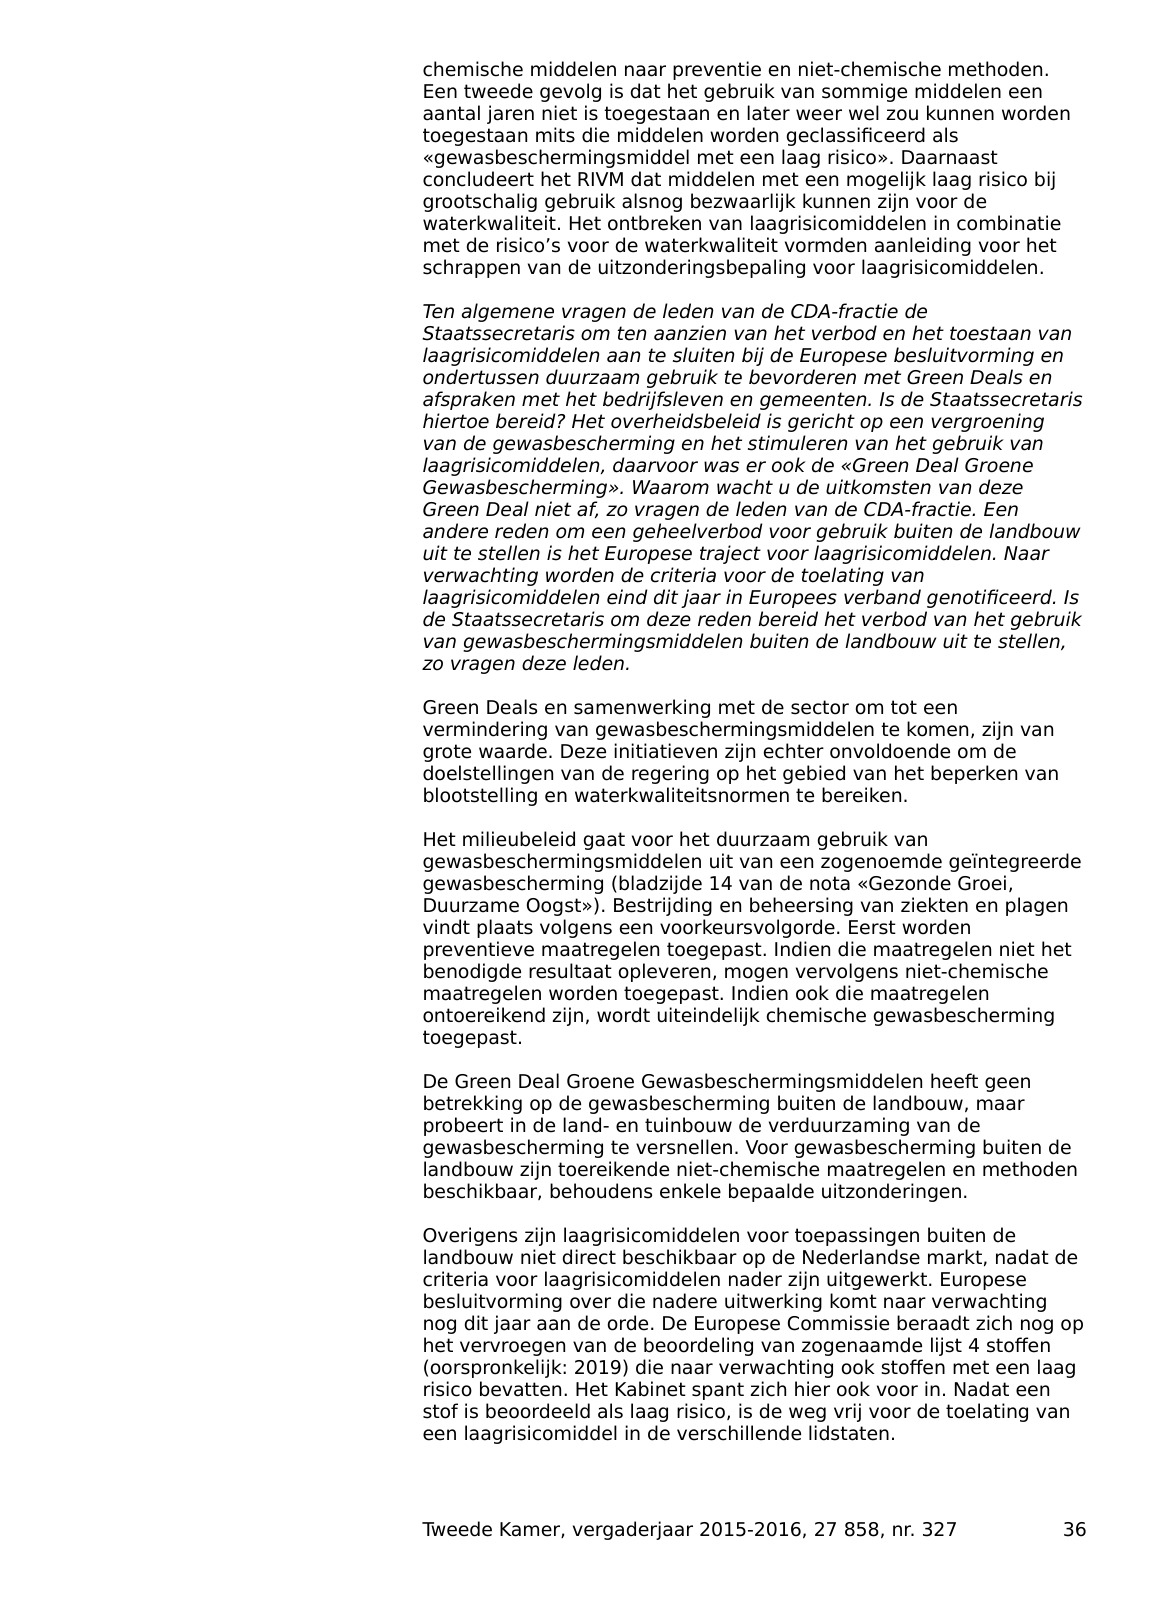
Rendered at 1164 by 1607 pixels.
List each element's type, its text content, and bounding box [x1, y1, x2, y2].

text De Green Deal Groene Gewasbeschermingsmiddelen heeft geen betrekking op de gewasbescherming buiten de landbouw, maar probeert in de land- en tuinbouw de verduurzaming van de gewasbescherming te versnellen. Voor gewasbescherming buiten de landbouw zijn toereikende niet-chemische maatregelen en methoden beschikbaar, behoudens enkele bepaalde uitzonderingen. [422, 1071, 1087, 1203]
text Het milieubeleid gaat voor het duurzaam gebruik van gewasbeschermingsmiddelen uit van een zogenoemde geïntegreerde gewasbescherming (bladzijde 14 van de nota «Gezonde Groei, Duurzame Oogst»). Bestrijding en beheersing van ziekten en plagen vindt plaats volgens een voorkeursvolgorde. Eerst worden preventieve maatregelen toegepast. Indien die maatregelen niet het benodigde resultaat opleveren, mogen vervolgens niet-chemische maatregelen worden toegepast. Indien ook die maatregelen ontoereikend zijn, wordt uiteindelijk chemische gewasbescherming toegepast. [422, 829, 1087, 1049]
text chemische middelen naar preventie en niet-chemische methoden. Een tweede gevolg is dat het gebruik van sommige middelen een aantal jaren niet is toegestaan en later weer wel zou kunnen worden toegestaan mits die middelen worden geclassificeerd als «gewasbeschermingsmiddel met een laag risico». Daarnaast concludeert het RIVM dat middelen met een mogelijk laag risico bij grootschalig gebruik alsnog bezwaarlijk kunnen zijn voor de waterkwaliteit. Het ontbreken van laagrisicomiddelen in combinatie met de risico’s voor de waterkwaliteit vormden aanleiding voor het schrappen van de uitzonderingsbepaling voor laagrisicomiddelen. [422, 59, 1087, 279]
text Overigens zijn laagrisicomiddelen voor toepassingen buiten de landbouw niet direct beschikbaar op de Nederlandse markt, nadat de criteria voor laagrisicomiddelen nader zijn uitgewerkt. Europese besluitvorming over die nadere uitwerking komt naar verwachting nog dit jaar aan de orde. De Europese Commissie beraadt zich nog op het vervroegen van de beoordeling van zogenaamde lijst 4 stoffen (oorspronkelijk: 2019) die naar verwachting ook stoffen met een laag risico bevatten. Het Kabinet spant zich hier ook voor in. Nadat een stof is beoordeeld als laag risico, is de weg vrij voor de toelating van een laagrisicomiddel in de verschillende lidstaten. [422, 1225, 1087, 1445]
text Ten algemene vragen de leden van de CDA-fractie de Staatssecretaris om ten aanzien van het verbod en het toestaan van laagrisicomiddelen aan te sluiten bij de Europese besluitvorming en ondertussen duurzaam gebruik te bevorderen met Green Deals en afspraken met het bedrijfsleven en gemeenten. Is de Staatssecretaris hiertoe bereid? Het overheidsbeleid is gericht op een vergroening van de gewasbescherming en het stimuleren van het gebruik van laagrisicomiddelen, daarvoor was er ook de «Green Deal Groene Gewasbescherming». Waarom wacht u de uitkomsten van deze Green Deal niet af, zo vragen de leden van de CDA-fractie. Een andere reden om een geheelverbod voor gebruik buiten de landbouw uit te stellen is het Europese traject voor laagrisicomiddelen. Naar verwachting worden de criteria voor de toelating van laagrisicomiddelen eind dit jaar in Europees verband genotificeerd. Is de Staatssecretaris om deze reden bereid het verbod van het gebruik van gewasbeschermingsmiddelen buiten de landbouw uit te stellen, zo vragen deze leden. [422, 301, 1087, 675]
text Green Deals en samenwerking met de sector om tot een vermindering van gewasbeschermingsmiddelen te komen, zijn van grote waarde. Deze initiatieven zijn echter onvoldoende om de doelstellingen van de regering op het gebied van het beperken van blootstelling en waterkwaliteitsnormen te bereiken. [422, 697, 1087, 807]
